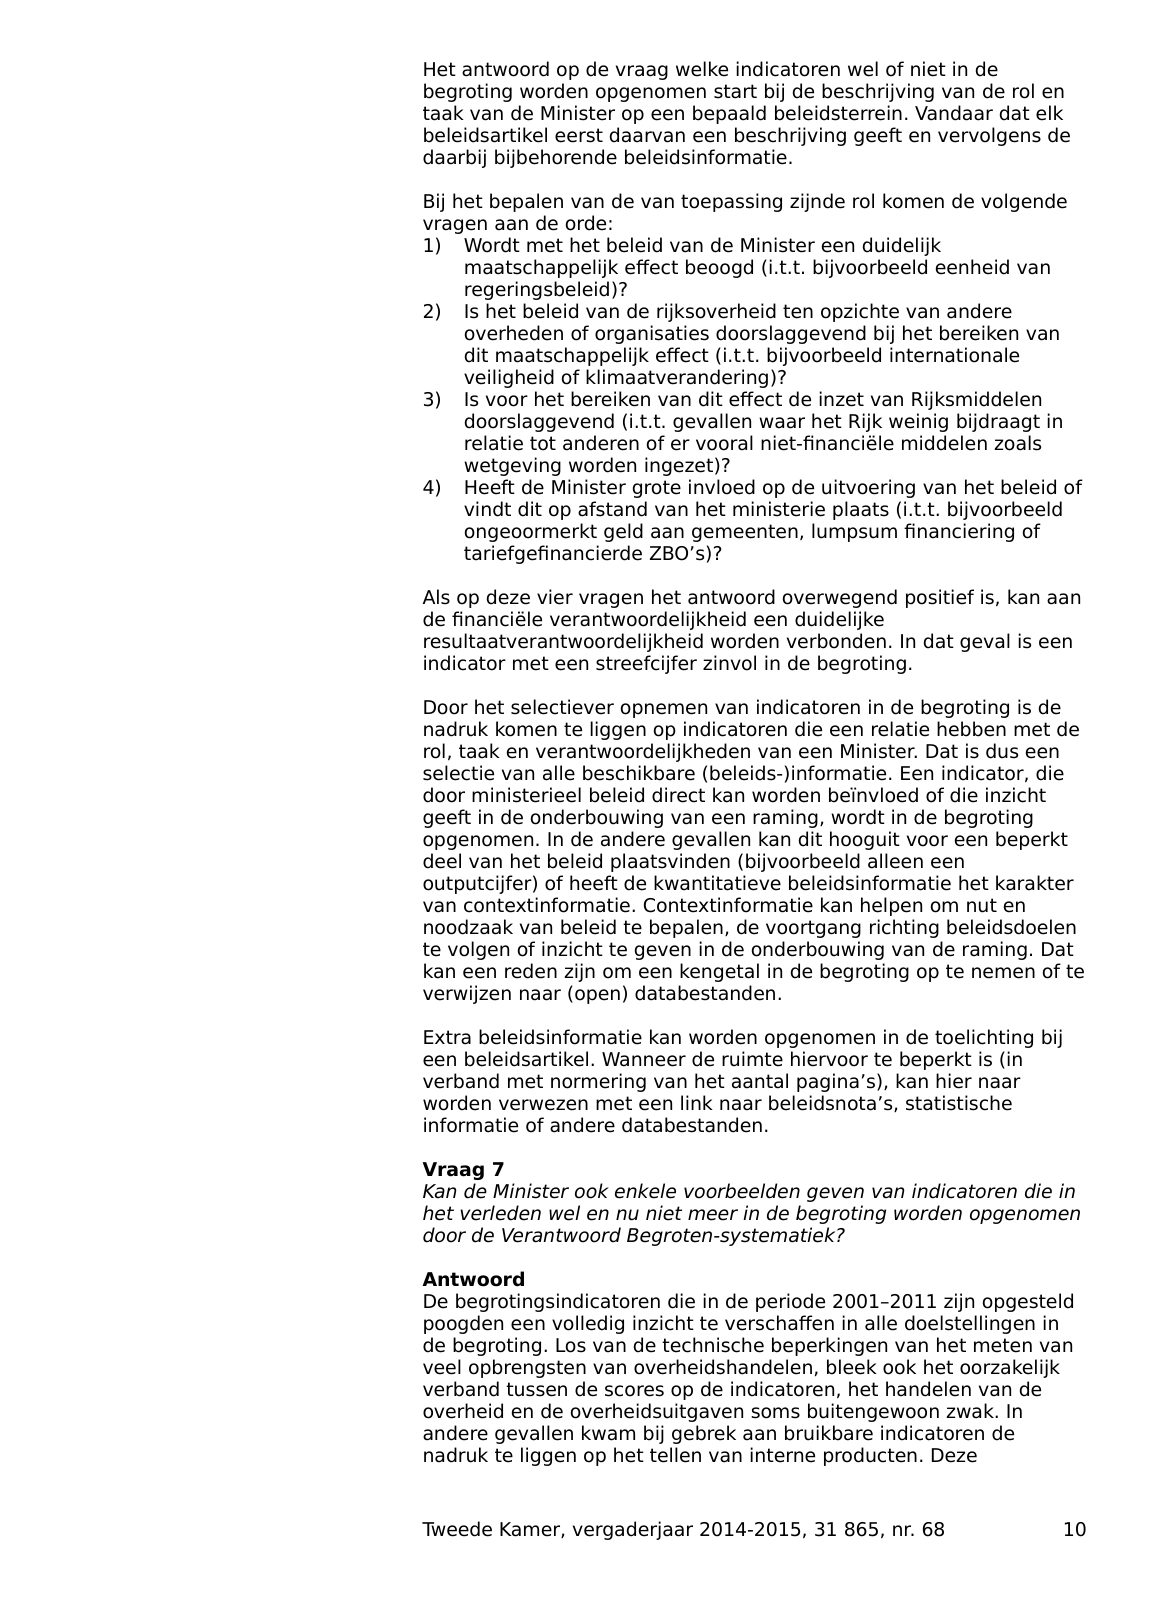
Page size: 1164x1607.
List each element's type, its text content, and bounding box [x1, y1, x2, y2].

text 4) Heeft de Minister grote invloed op de uitvoering van het beleid of vindt dit op afstand van het ministerie plaats (i.t.t. bijvoorbeeld ongeoormerkt geld aan gemeenten, lumpsum financiering of tariefgefinancierde ZBO’s)? [422, 477, 1087, 565]
text 1) Wordt met het beleid van de Minister een duidelijk maatschappelijk effect beoogd (i.t.t. bijvoorbeeld eenheid van regeringsbeleid)? [422, 235, 1087, 301]
text De begrotingsindicatoren die in de periode 2001–2011 zijn opgesteld poogden een volledig inzicht te verschaffen in alle doelstellingen in de begroting. Los van de technische beperkingen van het meten van veel opbrengsten van overheidshandelen, bleek ook het oorzakelijk verband tussen de scores op de indicatoren, het handelen van de overheid en de overheidsuitgaven soms buitengewoon zwak. In andere gevallen kwam bij gebrek aan bruikbare indicatoren de nadruk te liggen op het tellen van interne producten. Deze [422, 1291, 1087, 1467]
text Als op deze vier vragen het antwoord overwegend positief is, kan aan de financiële verantwoordelijkheid een duidelijke resultaatverantwoordelijkheid worden verbonden. In dat geval is een indicator met een streefcijfer zinvol in de begroting. [422, 587, 1087, 675]
text 2) Is het beleid van de rijksoverheid ten opzichte van andere overheden of organisaties doorslaggevend bij het bereiken van dit maatschappelijk effect (i.t.t. bijvoorbeeld internationale veiligheid of klimaatverandering)? [422, 301, 1087, 389]
text Het antwoord op de vraag welke indicatoren wel of niet in de begroting worden opgenomen start bij de beschrijving van de rol en taak van de Minister op een bepaald beleidsterrein. Vandaar dat elk beleidsartikel eerst daarvan een beschrijving geeft en vervolgens de daarbij bijbehorende beleidsinformatie. [422, 59, 1087, 169]
text Extra beleidsinformatie kan worden opgenomen in de toelichting bij een beleidsartikel. Wanneer de ruimte hiervoor te beperkt is (in verband met normering van het aantal pagina’s), kan hier naar worden verwezen met een link naar beleidsnota’s, statistische informatie of andere databestanden. [422, 1027, 1087, 1137]
text Kan de Minister ook enkele voorbeelden geven van indicatoren die in het verleden wel en nu niet meer in de begroting worden opgenomen door de Verantwoord Begroten-systematiek? [422, 1181, 1087, 1247]
text Vraag 7 [422, 1159, 1087, 1181]
text Door het selectiever opnemen van indicatoren in de begroting is de nadruk komen te liggen op indicatoren die een relatie hebben met de rol, taak en verantwoordelijkheden van een Minister. Dat is dus een selectie van alle beschikbare (beleids-)informatie. Een indicator, die door ministerieel beleid direct kan worden beïnvloed of die inzicht geeft in de onderbouwing van een raming, wordt in de begroting opgenomen. In de andere gevallen kan dit hooguit voor een beperkt deel van het beleid plaatsvinden (bijvoorbeeld alleen een outputcijfer) of heeft de kwantitatieve beleidsinformatie het karakter van contextinformatie. Contextinformatie kan helpen om nut en noodzaak van beleid te bepalen, de voortgang richting beleidsdoelen te volgen of inzicht te geven in de onderbouwing van de raming. Dat kan een reden zijn om een kengetal in de begroting op te nemen of te verwijzen naar (open) databestanden. [422, 697, 1087, 1005]
text Antwoord [422, 1269, 1087, 1291]
text 3) Is voor het bereiken van dit effect de inzet van Rijksmiddelen doorslaggevend (i.t.t. gevallen waar het Rijk weinig bijdraagt in relatie tot anderen of er vooral niet-financiële middelen zoals wetgeving worden ingezet)? [422, 389, 1087, 477]
text Bij het bepalen van de van toepassing zijnde rol komen de volgende vragen aan de orde: [422, 191, 1087, 235]
